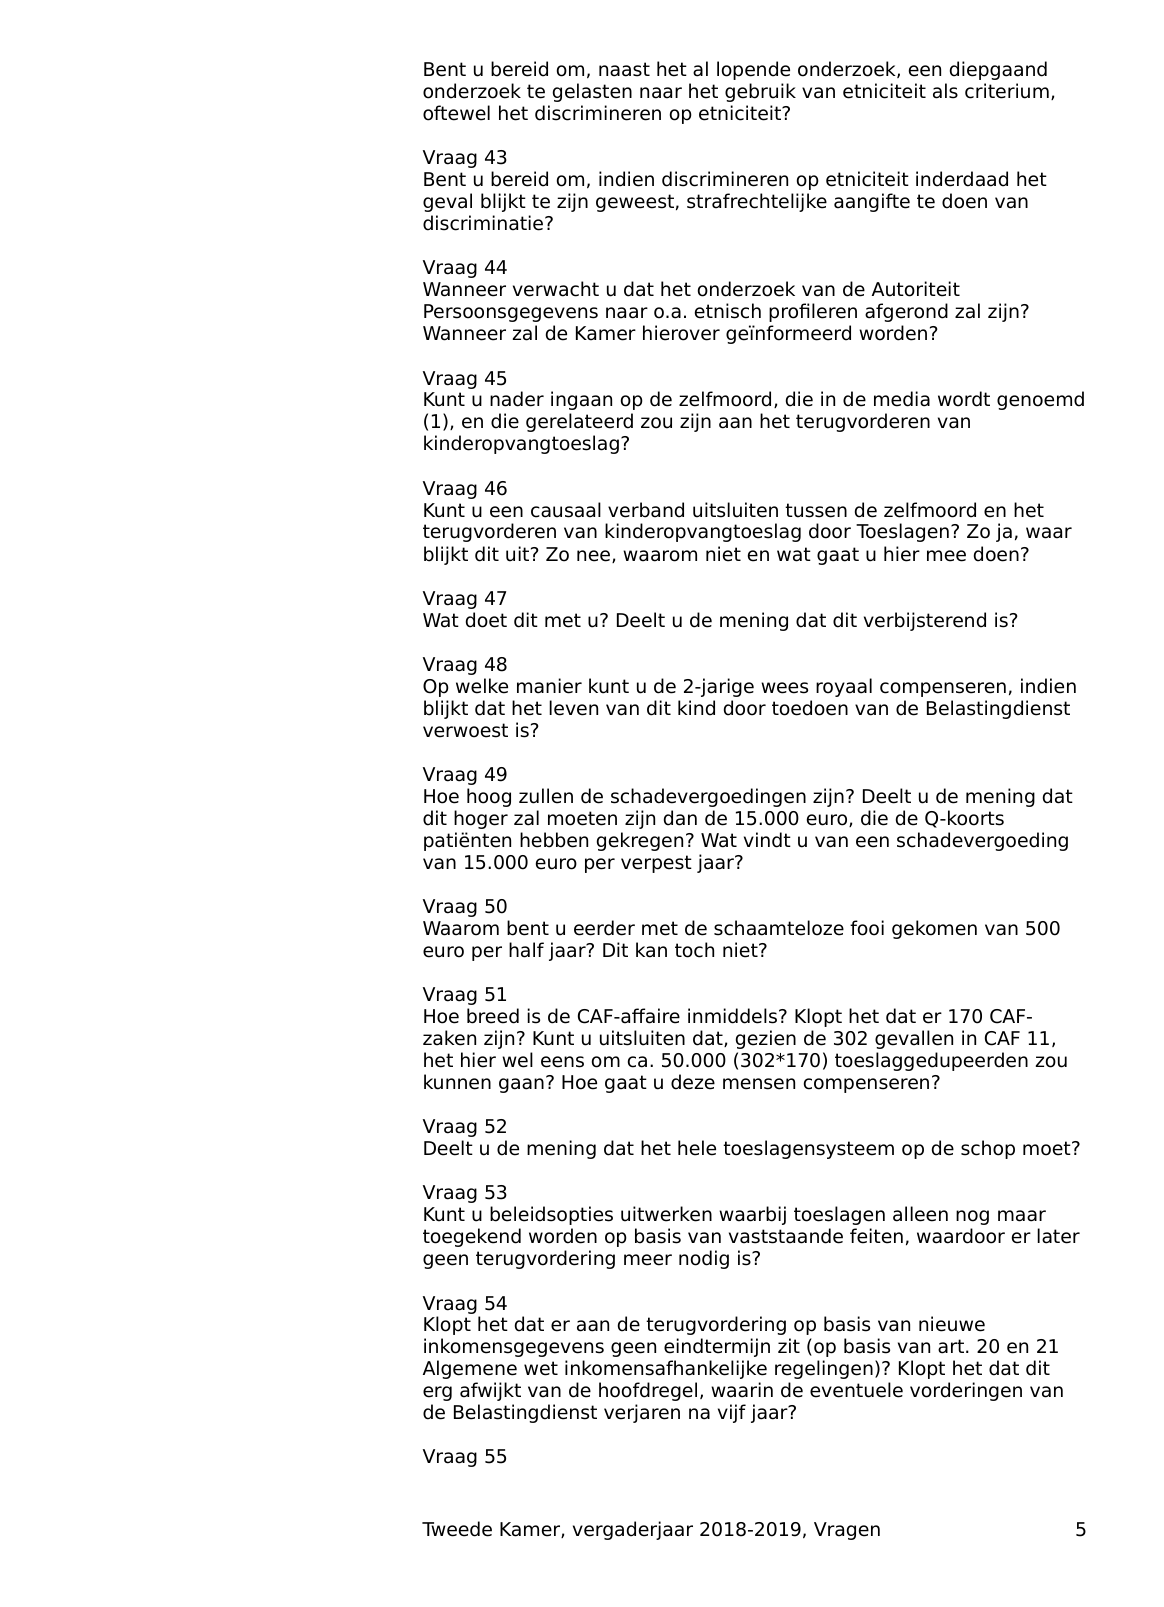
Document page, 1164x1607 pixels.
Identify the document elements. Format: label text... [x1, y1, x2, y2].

text Wat doet dit met u? Deelt u de mening dat dit verbijsterend is? [422, 609, 1087, 632]
text Vraag 48 [422, 654, 1087, 676]
text Vraag 46 [422, 477, 1087, 499]
text Klopt het dat er aan de terugvordering op basis van nieuwe inkomensgegevens geen eindtermijn zit (op basis van art. 20 en 21 Algemene wet inkomensafhankelijke regelingen)? Klopt het dat dit erg afwijkt van de hoofdregel, waarin de eventuele vorderingen van de Belastingdienst verjaren na vijf jaar? [422, 1314, 1087, 1424]
text Vraag 50 [422, 896, 1087, 918]
text Vraag 43 [422, 147, 1087, 169]
text Vraag 49 [422, 764, 1087, 786]
text Hoe breed is de CAF-affaire inmiddels? Klopt het dat er 170 CAF-zaken zijn? Kunt u uitsluiten dat, gezien de 302 gevallen in CAF 11, het hier wel eens om ca. 50.000 (302*170) toeslaggedupeerden zou kunnen gaan? Hoe gaat u deze mensen compenseren? [422, 1006, 1087, 1094]
text Kunt u een causaal verband uitsluiten tussen de zelfmoord en het terugvorderen van kinderopvangtoeslag door Toeslagen? Zo ja, waar blijkt dit uit? Zo nee, waarom niet en wat gaat u hier mee doen? [422, 499, 1087, 565]
text Kunt u beleidsopties uitwerken waarbij toeslagen alleen nog maar toegekend worden op basis van vaststaande feiten, waardoor er later geen terugvordering meer nodig is? [422, 1204, 1087, 1270]
text Vraag 52 [422, 1116, 1087, 1138]
text Waarom bent u eerder met de schaamteloze fooi gekomen van 500 euro per half jaar? Dit kan toch niet? [422, 918, 1087, 962]
text Vraag 45 [422, 367, 1087, 389]
text Vraag 47 [422, 588, 1087, 609]
text Vraag 51 [422, 984, 1087, 1006]
text Wanneer verwacht u dat het onderzoek van de Autoriteit Persoonsgegevens naar o.a. etnisch profileren afgerond zal zijn? Wanneer zal de Kamer hierover geïnformeerd worden? [422, 279, 1087, 345]
text Bent u bereid om, indien discrimineren op etniciteit inderdaad het geval blijkt te zijn geweest, strafrechtelijke aangifte te doen van discriminatie? [422, 169, 1087, 235]
text Op welke manier kunt u de 2-jarige wees royaal compenseren, indien blijkt dat het leven van dit kind door toedoen van de Belastingdienst verwoest is? [422, 676, 1087, 742]
text Bent u bereid om, naast het al lopende onderzoek, een diepgaand onderzoek te gelasten naar het gebruik van etniciteit als criterium, oftewel het discrimineren op etniciteit? [422, 59, 1087, 125]
text Vraag 44 [422, 257, 1087, 279]
text Hoe hoog zullen de schadevergoedingen zijn? Deelt u de mening dat dit hoger zal moeten zijn dan de 15.000 euro, die de Q-koorts patiënten hebben gekregen? Wat vindt u van een schadevergoeding van 15.000 euro per verpest jaar? [422, 786, 1087, 874]
text Vraag 53 [422, 1182, 1087, 1204]
text Deelt u de mening dat het hele toeslagensysteem op de schop moet? [422, 1138, 1087, 1160]
text Kunt u nader ingaan op de zelfmoord, die in de media wordt genoemd (1), en die gerelateerd zou zijn aan het terugvorderen van kinderopvangtoeslag? [422, 389, 1087, 455]
text Vraag 55 [422, 1446, 1087, 1468]
text Vraag 54 [422, 1292, 1087, 1314]
